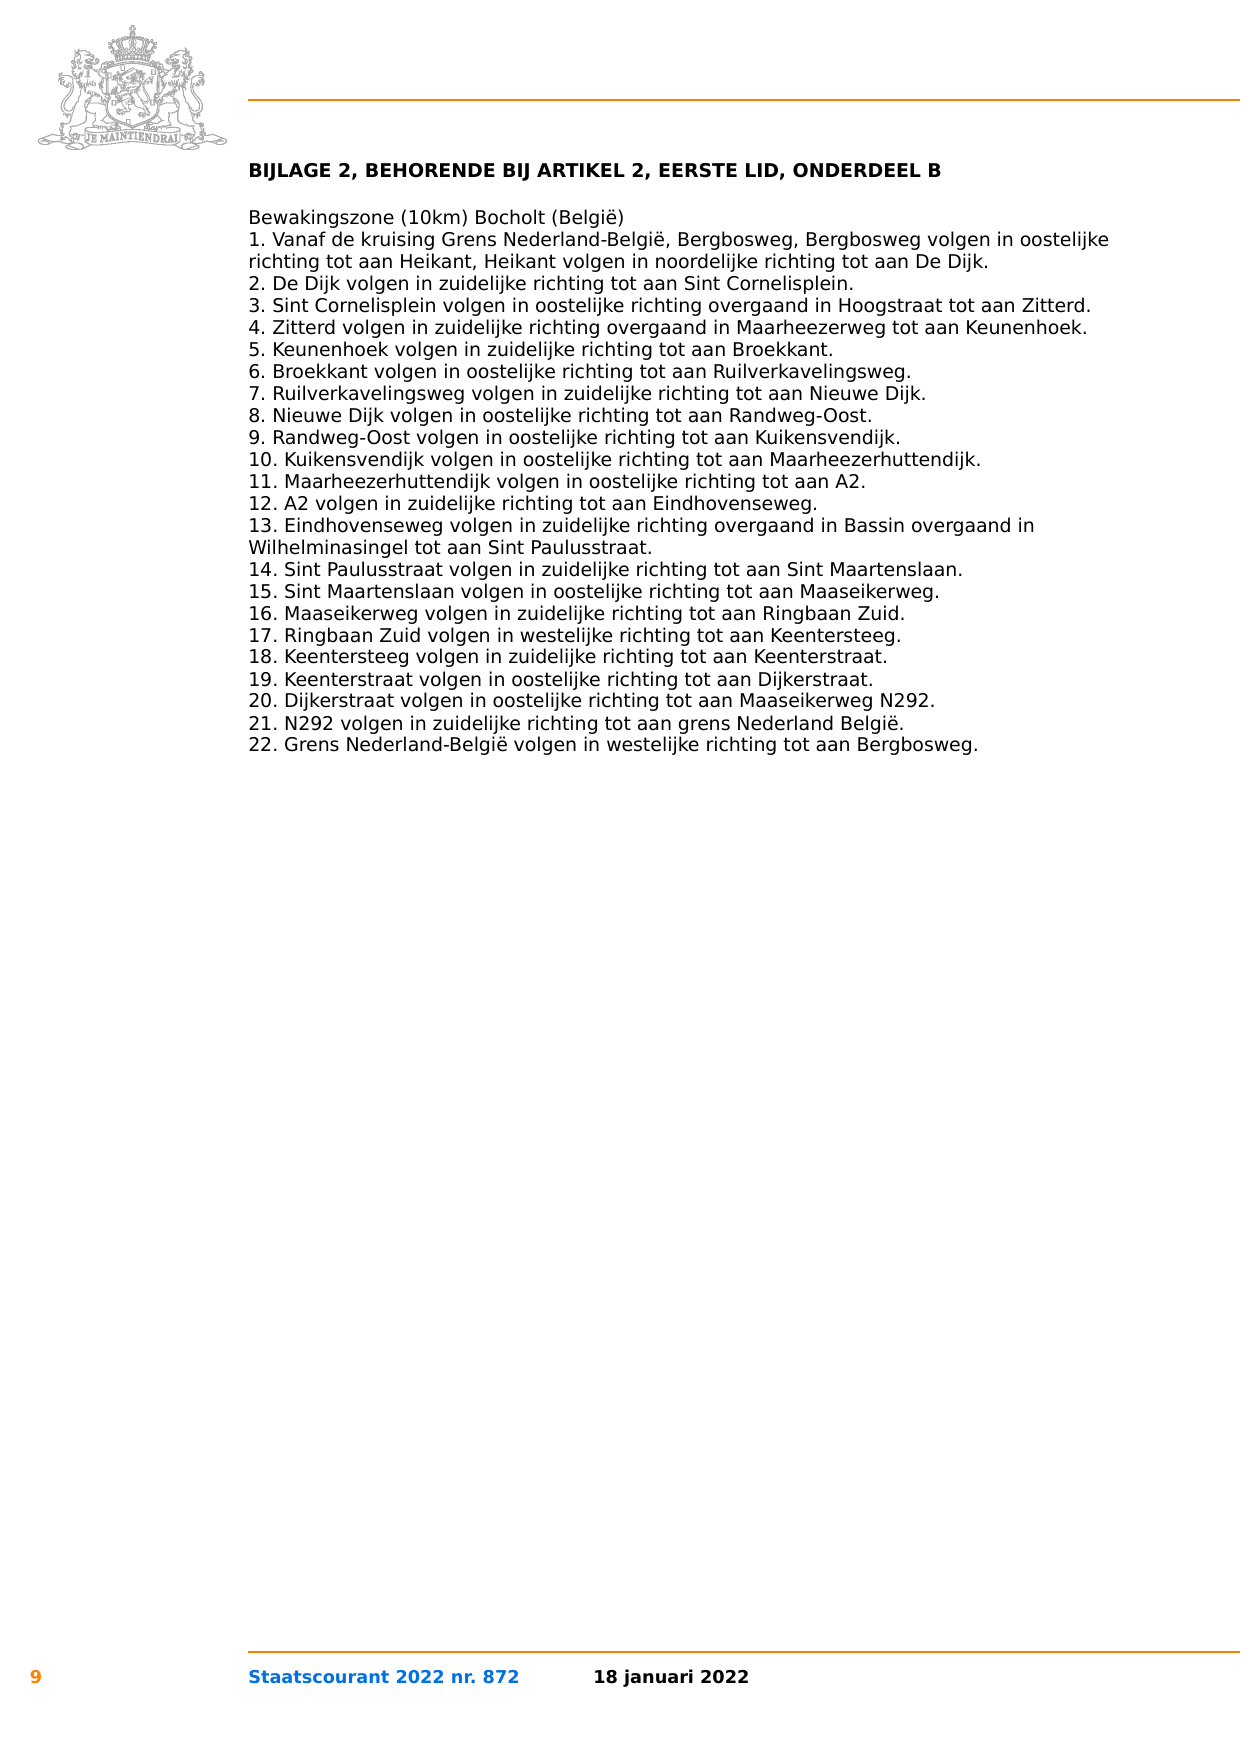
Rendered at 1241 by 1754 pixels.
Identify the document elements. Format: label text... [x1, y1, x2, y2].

text 4. Zitterd volgen in zuidelijke richting overgaand in Maarheezerweg tot aan Keunenhoek. [248, 317, 1163, 339]
text 14. Sint Paulusstraat volgen in zuidelijke richting tot aan Sint Maartenslaan. [248, 558, 1163, 581]
text 11. Maarheezerhuttendijk volgen in oostelijke richting tot aan A2. [248, 471, 1163, 493]
picture [38, 25, 227, 150]
text Bewakingszone (10km) Bocholt (België) [248, 207, 1163, 229]
text 3. Sint Cornelisplein volgen in oostelijke richting overgaand in Hoogstraat tot aan Zitterd. [248, 295, 1163, 317]
text 12. A2 volgen in zuidelijke richting tot aan Eindhovenseweg. [248, 493, 1163, 514]
text 17. Ringbaan Zuid volgen in westelijke richting tot aan Keentersteeg. [248, 624, 1163, 646]
text 5. Keunenhoek volgen in zuidelijke richting tot aan Broekkant. [248, 339, 1163, 361]
text 8. Nieuwe Dijk volgen in oostelijke richting tot aan Randweg-Oost. [248, 405, 1163, 427]
text 18. Keentersteeg volgen in zuidelijke richting tot aan Keenterstraat. [248, 646, 1163, 668]
text 21. N292 volgen in zuidelijke richting tot aan grens Nederland België. [248, 712, 1163, 734]
text 9. Randweg-Oost volgen in oostelijke richting tot aan Kuikensvendijk. [248, 427, 1163, 449]
text 20. Dijkerstraat volgen in oostelijke richting tot aan Maaseikerweg N292. [248, 690, 1163, 712]
text 19. Keenterstraat volgen in oostelijke richting tot aan Dijkerstraat. [248, 668, 1163, 690]
text 2. De Dijk volgen in zuidelijke richting tot aan Sint Cornelisplein. [248, 273, 1163, 295]
text 1. Vanaf de kruising Grens Nederland-België, Bergbosweg, Bergbosweg volgen in oostelijke richting tot aan Heikant, Heikant volgen in noordelijke richting tot aan De Dijk. [248, 229, 1163, 273]
text 10. Kuikensvendijk volgen in oostelijke richting tot aan Maarheezerhuttendijk. [248, 449, 1163, 471]
text 22. Grens Nederland-België volgen in westelijke richting tot aan Bergbosweg. [248, 734, 1163, 756]
text 16. Maaseikerweg volgen in zuidelijke richting tot aan Ringbaan Zuid. [248, 602, 1163, 624]
text 6. Broekkant volgen in oostelijke richting tot aan Ruilverkavelingsweg. [248, 361, 1163, 383]
text 15. Sint Maartenslaan volgen in oostelijke richting tot aan Maaseikerweg. [248, 581, 1163, 602]
text 13. Eindhovenseweg volgen in zuidelijke richting overgaand in Bassin overgaand in Wilhelminasingel tot aan Sint Paulusstraat. [248, 514, 1163, 558]
text 7. Ruilverkavelingsweg volgen in zuidelijke richting tot aan Nieuwe Dijk. [248, 383, 1163, 405]
subtitle BIJLAGE 2, BEHORENDE BIJ ARTIKEL 2, EERSTE LID, ONDERDEEL B [248, 160, 1163, 182]
